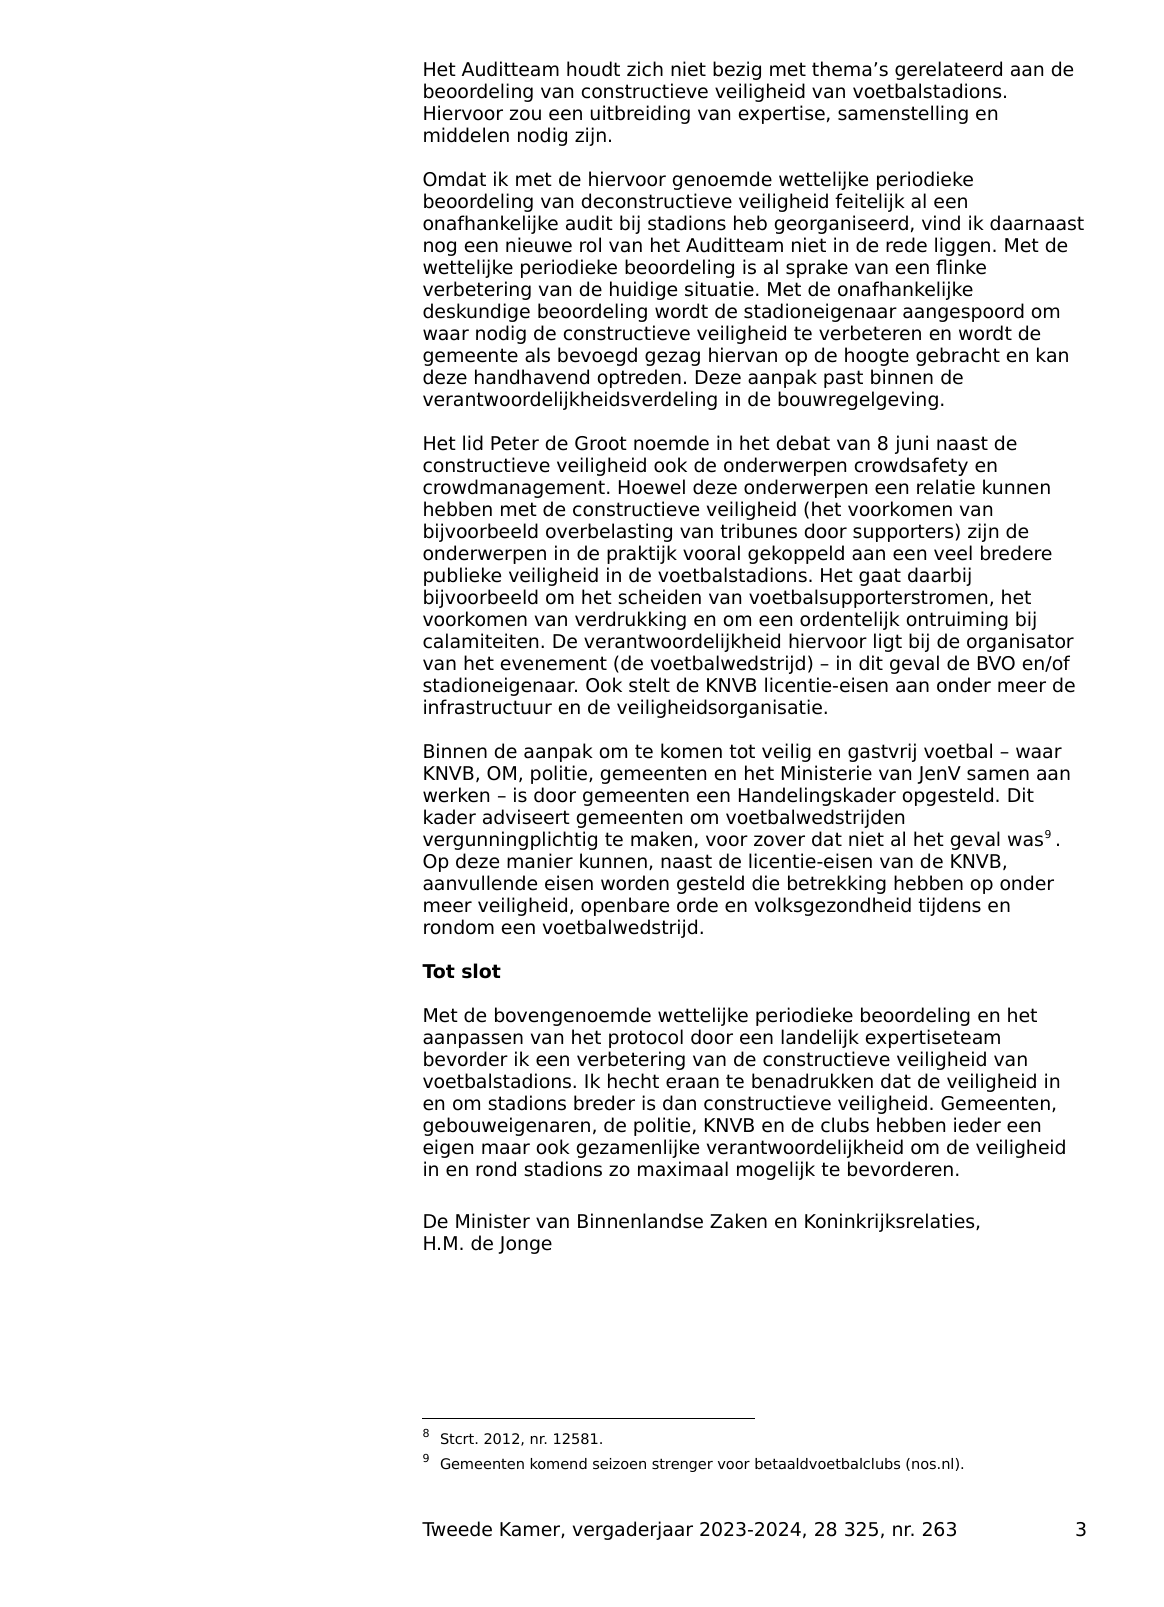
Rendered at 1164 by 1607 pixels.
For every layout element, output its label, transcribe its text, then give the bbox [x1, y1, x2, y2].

text Met de bovengenoemde wettelijke periodieke beoordeling en het aanpassen van het protocol door een landelijk expertiseteam bevorder ik een verbetering van de constructieve veiligheid van voetbalstadions. Ik hecht eraan te benadrukken dat de veiligheid in en om stadions breder is dan constructieve veiligheid. Gemeenten, gebouweigenaren, de politie, KNVB en de clubs hebben ieder een eigen maar ook gezamenlijke verantwoordelijkheid om de veiligheid in en rond stadions zo maximaal mogelijk te bevorderen. [422, 1005, 1087, 1181]
text De Minister van Binnenlandse Zaken en Koninkrijksrelaties, H.M. de Jonge [422, 1211, 1087, 1255]
text Het Auditteam houdt zich niet bezig met thema’s gerelateerd aan de beoordeling van constructieve veiligheid van voetbalstadions. Hiervoor zou een uitbreiding van expertise, samenstelling en middelen nodig zijn. [422, 59, 1087, 147]
text Gemeenten komend seizoen strenger voor betaaldvoetbalclubs (nos.nl). [422, 1452, 1087, 1474]
subtitle Tot slot [422, 961, 1087, 983]
text Binnen de aanpak om te komen tot veilig en gastvrij voetbal – waar KNVB, OM, politie, gemeenten en het Ministerie van JenV samen aan werken – is door gemeenten een Handelingskader opgesteld. Dit kader adviseert gemeenten om voetbalwedstrijden vergunningplichtig te maken, voor zover dat niet al het geval was. Op deze manier kunnen, naast de licentie-eisen van de KNVB, aanvullende eisen worden gesteld die betrekking hebben op onder meer veiligheid, openbare orde en volksgezondheid tijdens en rondom een voetbalwedstrijd. [422, 741, 1087, 939]
text Omdat ik met de hiervoor genoemde wettelijke periodieke beoordeling van deconstructieve veiligheid feitelijk al een onafhankelijke audit bij stadions heb georganiseerd, vind ik daarnaast nog een nieuwe rol van het Auditteam niet in de rede liggen. Met de wettelijke periodieke beoordeling is al sprake van een flinke verbetering van de huidige situatie. Met de onafhankelijke deskundige beoordeling wordt de stadioneigenaar aangespoord om waar nodig de constructieve veiligheid te verbeteren en wordt de gemeente als bevoegd gezag hiervan op de hoogte gebracht en kan deze handhavend optreden. Deze aanpak past binnen de verantwoordelijkheidsverdeling in de bouwregelgeving. [422, 169, 1087, 411]
text Stcrt. 2012, nr. 12581. [422, 1427, 1087, 1449]
text Het lid Peter de Groot noemde in het debat van 8 juni naast de constructieve veiligheid ook de onderwerpen crowdsafety en crowdmanagement. Hoewel deze onderwerpen een relatie kunnen hebben met de constructieve veiligheid (het voorkomen van bijvoorbeeld overbelasting van tribunes door supporters) zijn de onderwerpen in de praktijk vooral gekoppeld aan een veel bredere publieke veiligheid in de voetbalstadions. Het gaat daarbij bijvoorbeeld om het scheiden van voetbalsupporterstromen, het voorkomen van verdrukking en om een ordentelijk ontruiming bij calamiteiten. De verantwoordelijkheid hiervoor ligt bij de organisator van het evenement (de voetbalwedstrijd) – in dit geval de BVO en/of stadioneigenaar. Ook stelt de KNVB licentie-eisen aan onder meer de infrastructuur en de veiligheidsorganisatie. [422, 433, 1087, 719]
